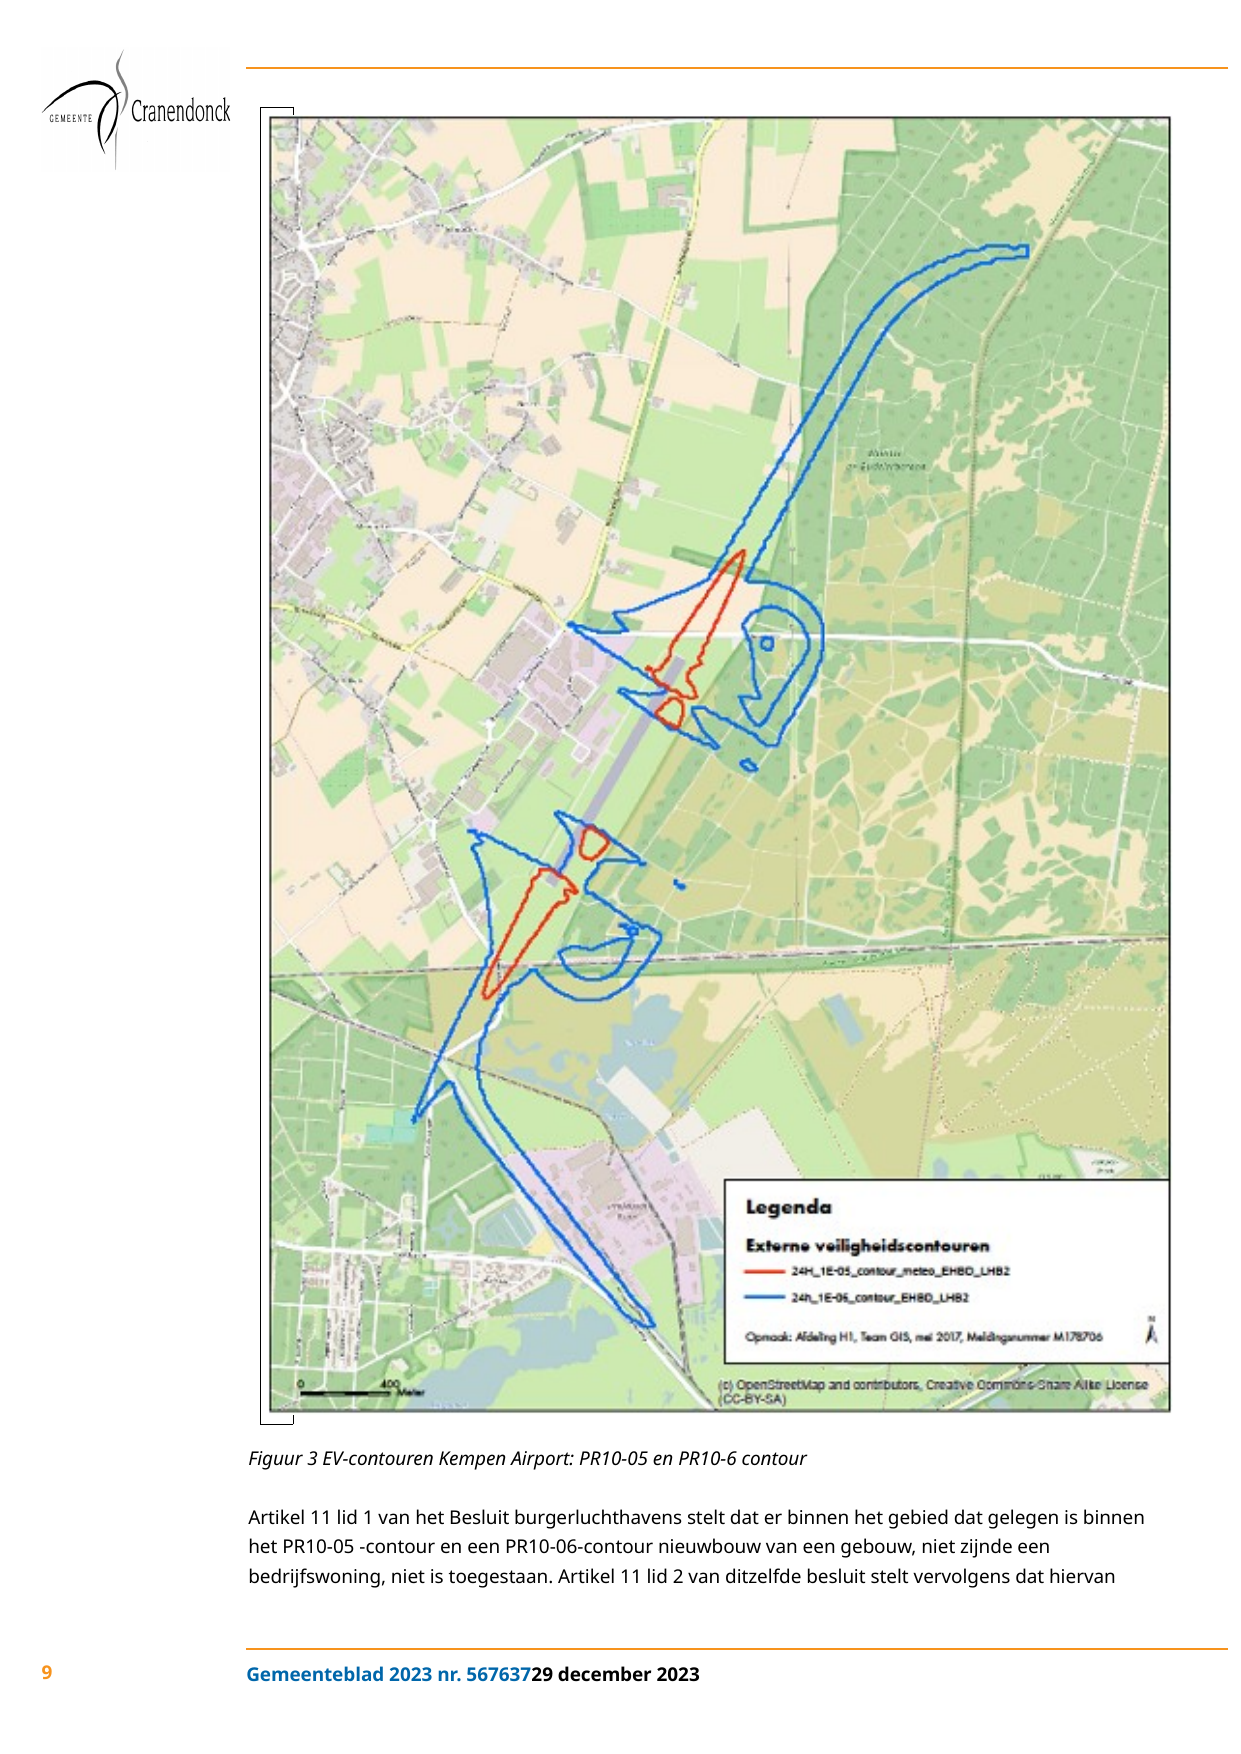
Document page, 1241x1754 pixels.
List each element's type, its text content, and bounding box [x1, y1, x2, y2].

picture [41, 47, 231, 172]
text Artikel 11 lid 1 van het Besluit burgerluchthavens stelt dat er binnen het gebied dat gelegen is binnen het PR10-05 -contour en een PR10-06-contour nieuwbouw van een gebouw, niet zijnde een bedrijfswoning, niet is toegestaan. Artikel 11 lid 2 van ditzelfde besluit stelt vervolgens dat hiervan [248, 1504, 1152, 1589]
text Figuur 3 EV-contouren Kempen Airport: PR10-05 en PR10-6 contour [248, 1445, 1152, 1471]
picture [268, 115, 1173, 1415]
